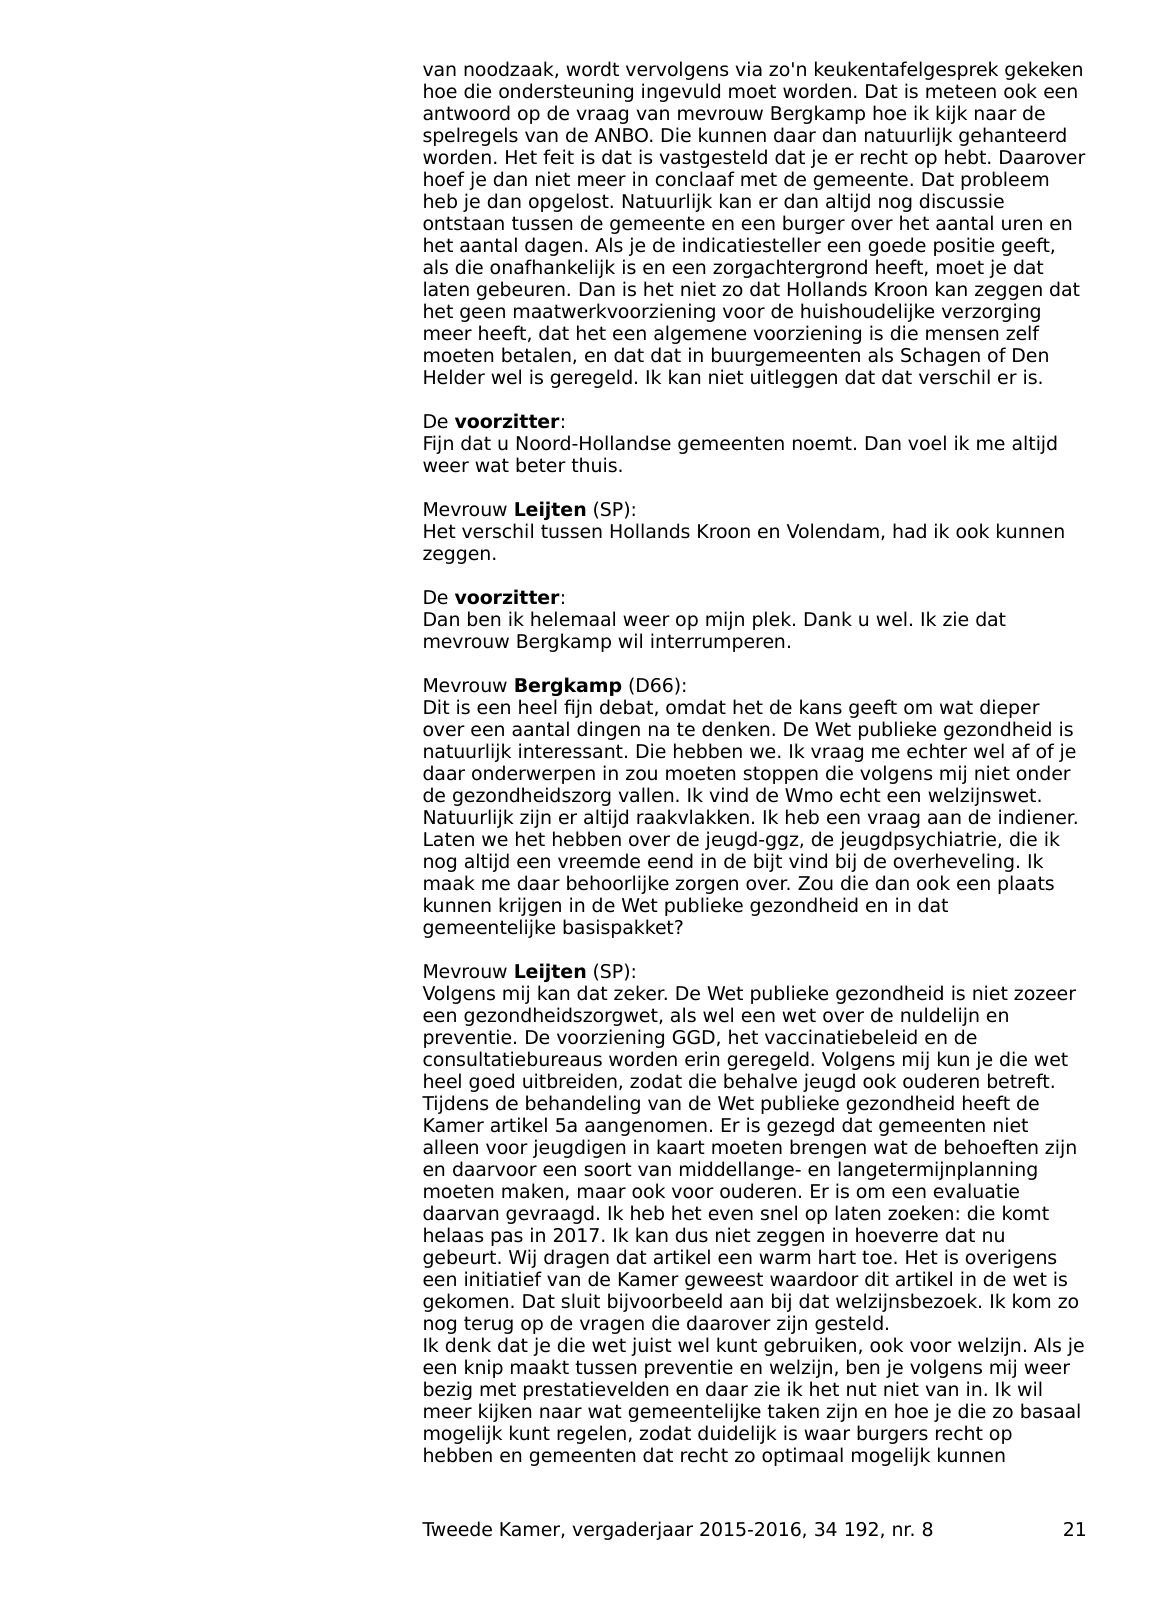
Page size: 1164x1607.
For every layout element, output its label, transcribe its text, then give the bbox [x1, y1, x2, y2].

text Dan ben ik helemaal weer op mijn plek. Dank u wel. Ik zie dat mevrouw Bergkamp wil interrumperen. [422, 609, 1087, 653]
text Ik denk dat je die wet juist wel kunt gebruiken, ook voor welzijn. Als je een knip maakt tussen preventie en welzijn, ben je volgens mij weer bezig met prestatievelden en daar zie ik het nut niet van in. Ik wil meer kijken naar wat gemeentelijke taken zijn en hoe je die zo basaal mogelijk kunt regelen, zodat duidelijk is waar burgers recht op hebben en gemeenten dat recht zo optimaal mogelijk kunnen [422, 1335, 1087, 1467]
text Dit is een heel fijn debat, omdat het de kans geeft om wat dieper over een aantal dingen na te denken. De Wet publieke gezondheid is natuurlijk interessant. Die hebben we. Ik vraag me echter wel af of je daar onderwerpen in zou moeten stoppen die volgens mij niet onder de gezondheidszorg vallen. Ik vind de Wmo echt een welzijnswet. Natuurlijk zijn er altijd raakvlakken. Ik heb een vraag aan de indiener. Laten we het hebben over de jeugd-ggz, de jeugdpsychiatrie, die ik nog altijd een vreemde eend in de bijt vind bij de overheveling. Ik maak me daar behoorlijke zorgen over. Zou die dan ook een plaats kunnen krijgen in de Wet publieke gezondheid en in dat gemeentelijke basispakket? [422, 697, 1087, 939]
text Volgens mij kan dat zeker. De Wet publieke gezondheid is niet zozeer een gezondheidszorgwet, als wel een wet over de nuldelijn en preventie. De voorziening GGD, het vaccinatiebeleid en de consultatiebureaus worden erin geregeld. Volgens mij kun je die wet heel goed uitbreiden, zodat die behalve jeugd ook ouderen betreft. Tijdens de behandeling van de Wet publieke gezondheid heeft de Kamer artikel 5a aangenomen. Er is gezegd dat gemeenten niet alleen voor jeugdigen in kaart moeten brengen wat de behoeften zijn en daarvoor een soort van middellange- en langetermijnplanning moeten maken, maar ook voor ouderen. Er is om een evaluatie daarvan gevraagd. Ik heb het even snel op laten zoeken: die komt helaas pas in 2017. Ik kan dus niet zeggen in hoeverre dat nu gebeurt. Wij dragen dat artikel een warm hart toe. Het is overigens een initiatief van de Kamer geweest waardoor dit artikel in de wet is gekomen. Dat sluit bijvoorbeeld aan bij dat welzijnsbezoek. Ik kom zo nog terug op de vragen die daarover zijn gesteld. [422, 983, 1087, 1335]
text van noodzaak, wordt vervolgens via zo'n keukentafelgesprek gekeken hoe die ondersteuning ingevuld moet worden. Dat is meteen ook een antwoord op de vraag van mevrouw Bergkamp hoe ik kijk naar de spelregels van de ANBO. Die kunnen daar dan natuurlijk gehanteerd worden. Het feit is dat is vastgesteld dat je er recht op hebt. Daarover hoef je dan niet meer in conclaaf met de gemeente. Dat probleem heb je dan opgelost. Natuurlijk kan er dan altijd nog discussie ontstaan tussen de gemeente en een burger over het aantal uren en het aantal dagen. Als je de indicatiesteller een goede positie geeft, als die onafhankelijk is en een zorgachtergrond heeft, moet je dat laten gebeuren. Dan is het niet zo dat Hollands Kroon kan zeggen dat het geen maatwerkvoorziening voor de huishoudelijke verzorging meer heeft, dat het een algemene voorziening is die mensen zelf moeten betalen, en dat dat in buurgemeenten als Schagen of Den Helder wel is geregeld. Ik kan niet uitleggen dat dat verschil er is. [422, 59, 1087, 389]
text Fijn dat u Noord-Hollandse gemeenten noemt. Dan voel ik me altijd weer wat beter thuis. [422, 433, 1087, 477]
text De voorzitter: [422, 587, 1087, 609]
text Het verschil tussen Hollands Kroon en Volendam, had ik ook kunnen zeggen. [422, 521, 1087, 565]
text Mevrouw Leijten (SP): [422, 499, 1087, 521]
text Mevrouw Bergkamp (D66): [422, 675, 1087, 697]
text De voorzitter: [422, 411, 1087, 433]
text Mevrouw Leijten (SP): [422, 961, 1087, 983]
